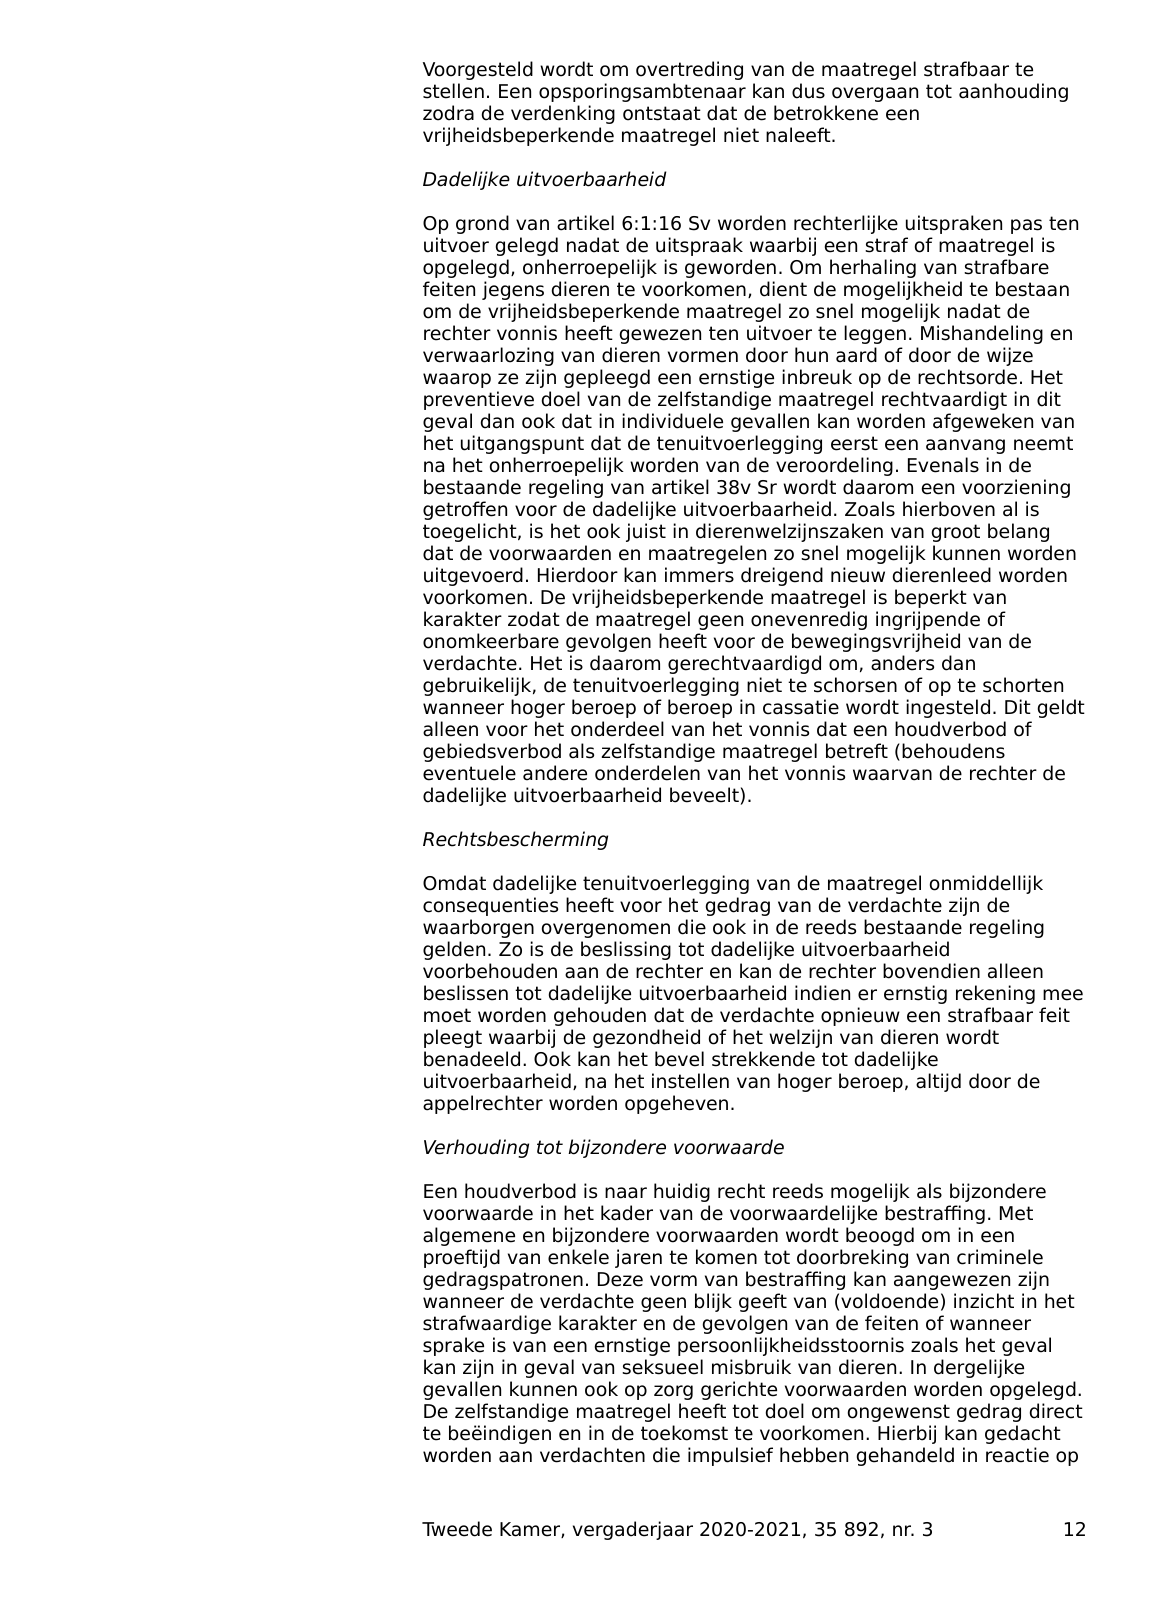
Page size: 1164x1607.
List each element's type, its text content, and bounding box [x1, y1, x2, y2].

text Op grond van artikel 6:1:16 Sv worden rechterlijke uitspraken pas ten uitvoer gelegd nadat de uitspraak waarbij een straf of maatregel is opgelegd, onherroepelijk is geworden. Om herhaling van strafbare feiten jegens dieren te voorkomen, dient de mogelijkheid te bestaan om de vrijheidsbeperkende maatregel zo snel mogelijk nadat de rechter vonnis heeft gewezen ten uitvoer te leggen. Mishandeling en verwaarlozing van dieren vormen door hun aard of door de wijze waarop ze zijn gepleegd een ernstige inbreuk op de rechtsorde. Het preventieve doel van de zelfstandige maatregel rechtvaardigt in dit geval dan ook dat in individuele gevallen kan worden afgeweken van het uitgangspunt dat de tenuitvoerlegging eerst een aanvang neemt na het onherroepelijk worden van de veroordeling. Evenals in de bestaande regeling van artikel 38v Sr wordt daarom een voorziening getroffen voor de dadelijke uitvoerbaarheid. Zoals hierboven al is toegelicht, is het ook juist in dierenwelzijnszaken van groot belang dat de voorwaarden en maatregelen zo snel mogelijk kunnen worden uitgevoerd. Hierdoor kan immers dreigend nieuw dierenleed worden voorkomen. De vrijheidsbeperkende maatregel is beperkt van karakter zodat de maatregel geen onevenredig ingrijpende of onomkeerbare gevolgen heeft voor de bewegingsvrijheid van de verdachte. Het is daarom gerechtvaardigd om, anders dan gebruikelijk, de tenuitvoerlegging niet te schorsen of op te schorten wanneer hoger beroep of beroep in cassatie wordt ingesteld. Dit geldt alleen voor het onderdeel van het vonnis dat een houdverbod of gebiedsverbod als zelfstandige maatregel betreft (behoudens eventuele andere onderdelen van het vonnis waarvan de rechter de dadelijke uitvoerbaarheid beveelt). [422, 213, 1087, 807]
text Voorgesteld wordt om overtreding van de maatregel strafbaar te stellen. Een opsporingsambtenaar kan dus overgaan tot aanhouding zodra de verdenking ontstaat dat de betrokkene een vrijheidsbeperkende maatregel niet naleeft. [422, 59, 1087, 147]
text Een houdverbod is naar huidig recht reeds mogelijk als bijzondere voorwaarde in het kader van de voorwaardelijke bestraffing. Met algemene en bijzondere voorwaarden wordt beoogd om in een proeftijd van enkele jaren te komen tot doorbreking van criminele gedragspatronen. Deze vorm van bestraffing kan aangewezen zijn wanneer de verdachte geen blijk geeft van (voldoende) inzicht in het strafwaardige karakter en de gevolgen van de feiten of wanneer sprake is van een ernstige persoonlijkheidsstoornis zoals het geval kan zijn in geval van seksueel misbruik van dieren. In dergelijke gevallen kunnen ook op zorg gerichte voorwaarden worden opgelegd. [422, 1181, 1087, 1401]
text Omdat dadelijke tenuitvoerlegging van de maatregel onmiddellijk consequenties heeft voor het gedrag van de verdachte zijn de waarborgen overgenomen die ook in de reeds bestaande regeling gelden. Zo is de beslissing tot dadelijke uitvoerbaarheid voorbehouden aan de rechter en kan de rechter bovendien alleen beslissen tot dadelijke uitvoerbaarheid indien er ernstig rekening mee moet worden gehouden dat de verdachte opnieuw een strafbaar feit pleegt waarbij de gezondheid of het welzijn van dieren wordt benadeeld. Ook kan het bevel strekkende tot dadelijke uitvoerbaarheid, na het instellen van hoger beroep, altijd door de appelrechter worden opgeheven. [422, 873, 1087, 1115]
subtitle Rechtsbescherming [422, 829, 1087, 851]
subtitle Verhouding tot bijzondere voorwaarde [422, 1137, 1087, 1159]
subtitle Dadelijke uitvoerbaarheid [422, 169, 1087, 191]
text De zelfstandige maatregel heeft tot doel om ongewenst gedrag direct te beëindigen en in de toekomst te voorkomen. Hierbij kan gedacht worden aan verdachten die impulsief hebben gehandeld in reactie op [422, 1401, 1087, 1467]
